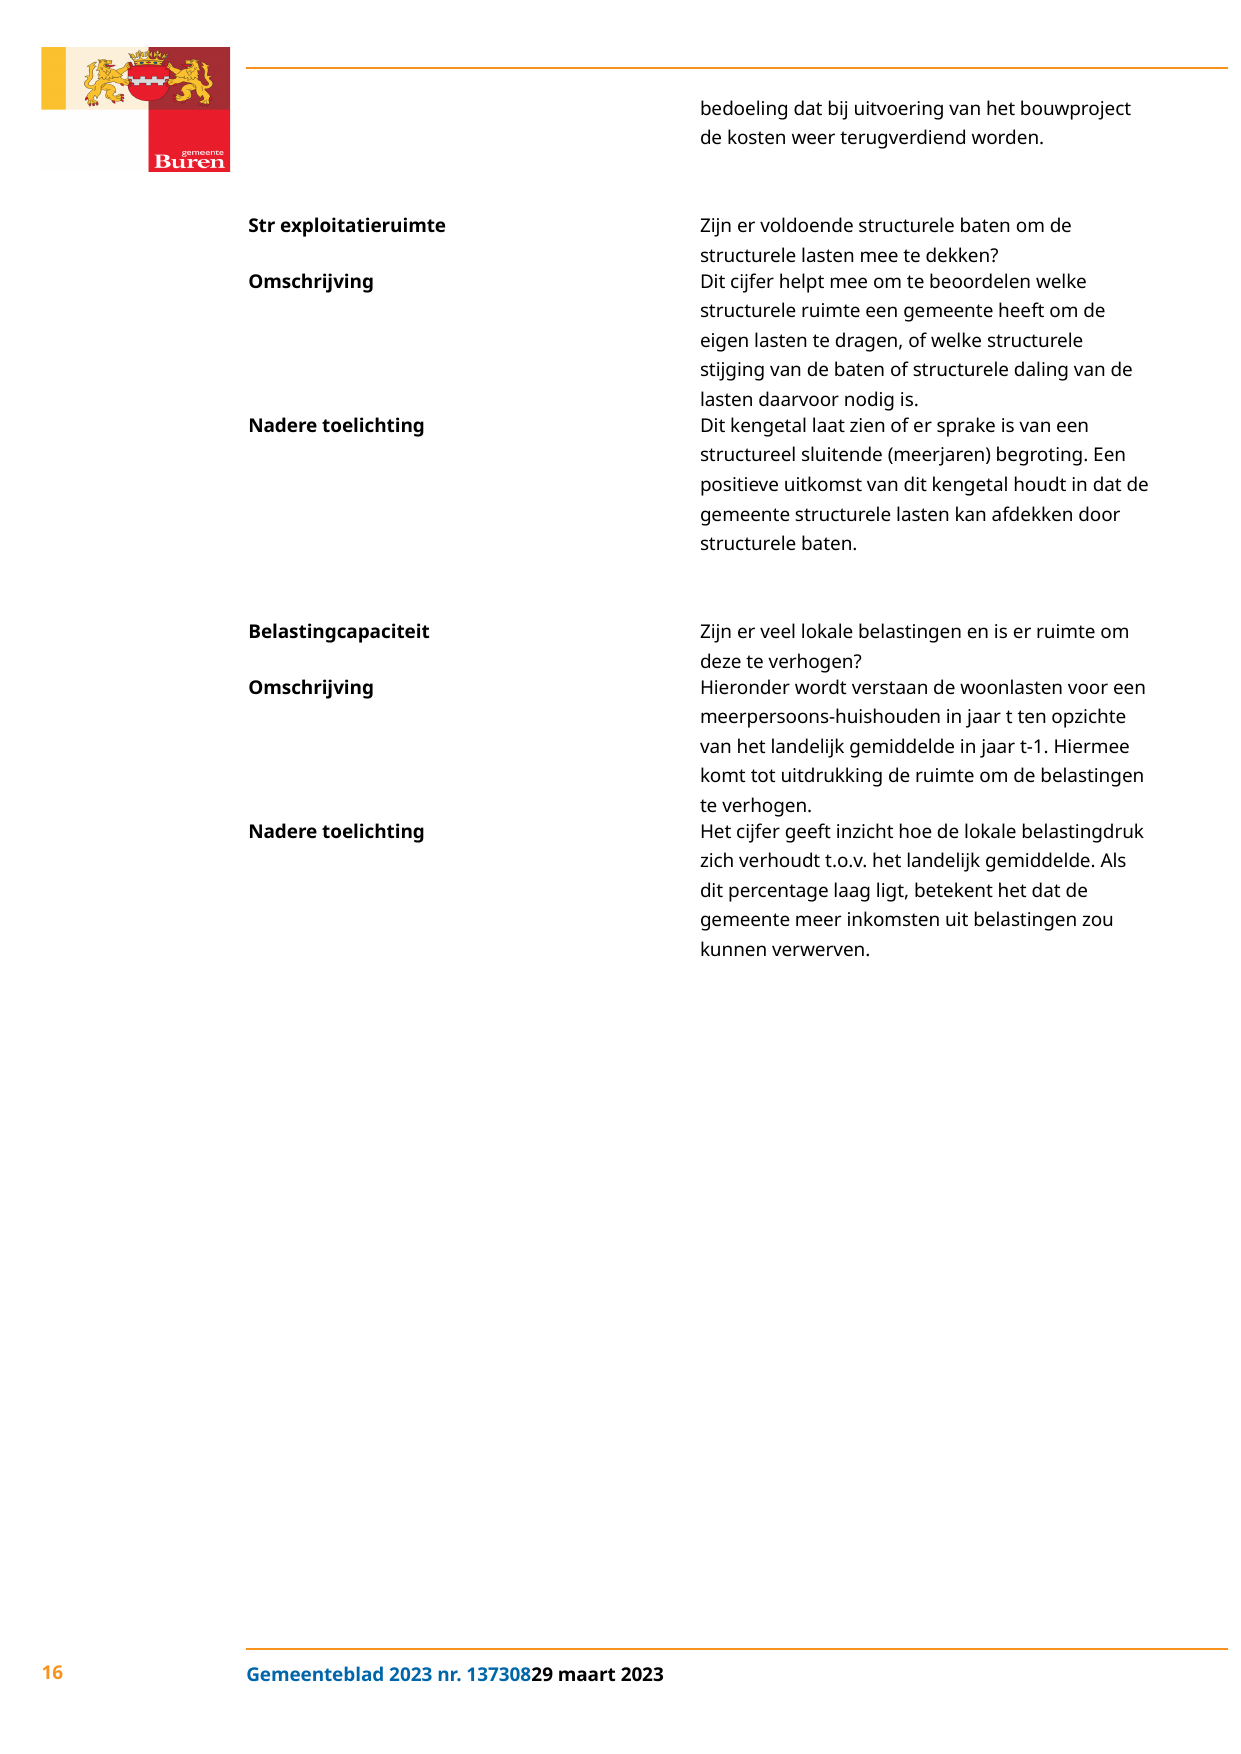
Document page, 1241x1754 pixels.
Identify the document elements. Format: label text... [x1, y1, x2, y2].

table_cell Het cijfer geeft inzicht hoe de lokale belastingdruk zich verhoudt t.o.v. het landelijk gemiddelde. Als dit percentage laag ligt, betekent het dat de gemeente meer inkomsten uit belastingen zou kunnen verwerven. [700, 818, 1152, 962]
table_cell Hieronder wordt verstaan de woonlasten voor een meerpersoons-huishouden in jaar t ten opzichte van het landelijk gemiddelde in jaar t-1. Hiermee komt tot uitdrukking de ruimte om de belastingen te verhogen. [700, 674, 1152, 818]
table_cell Omschrijving [248, 268, 700, 412]
table_header Str exploitatieruimte [248, 213, 700, 268]
table_cell Dit cijfer helpt mee om te beoordelen welke structurele ruimte een gemeente heeft om de eigen lasten te dragen, of welke structurele stijging van de baten of structurele daling van de lasten daarvoor nodig is. [700, 268, 1152, 412]
table_header Zijn er veel lokale belastingen en is er ruimte om deze te verhogen? [700, 619, 1152, 674]
table_cell Nadere toelichting [248, 412, 700, 556]
table_header Zijn er voldoende structurele baten om de structurele lasten mee te dekken? [700, 213, 1152, 268]
picture [41, 47, 231, 172]
table_cell Omschrijving [248, 674, 700, 818]
table_cell bedoeling dat bij uitvoering van het bouwproject de kosten weer terugverdiend worden. [700, 95, 1152, 150]
table_cell Dit kengetal laat zien of er sprake is van een structureel sluitende (meerjaren) begroting. Een positieve uitkomst van dit kengetal houdt in dat de gemeente structurele lasten kan afdekken door structurele baten. [700, 412, 1152, 556]
table_header Belastingcapaciteit [248, 619, 700, 674]
table_cell Nadere toelichting [248, 818, 700, 962]
table_cell [248, 95, 700, 150]
